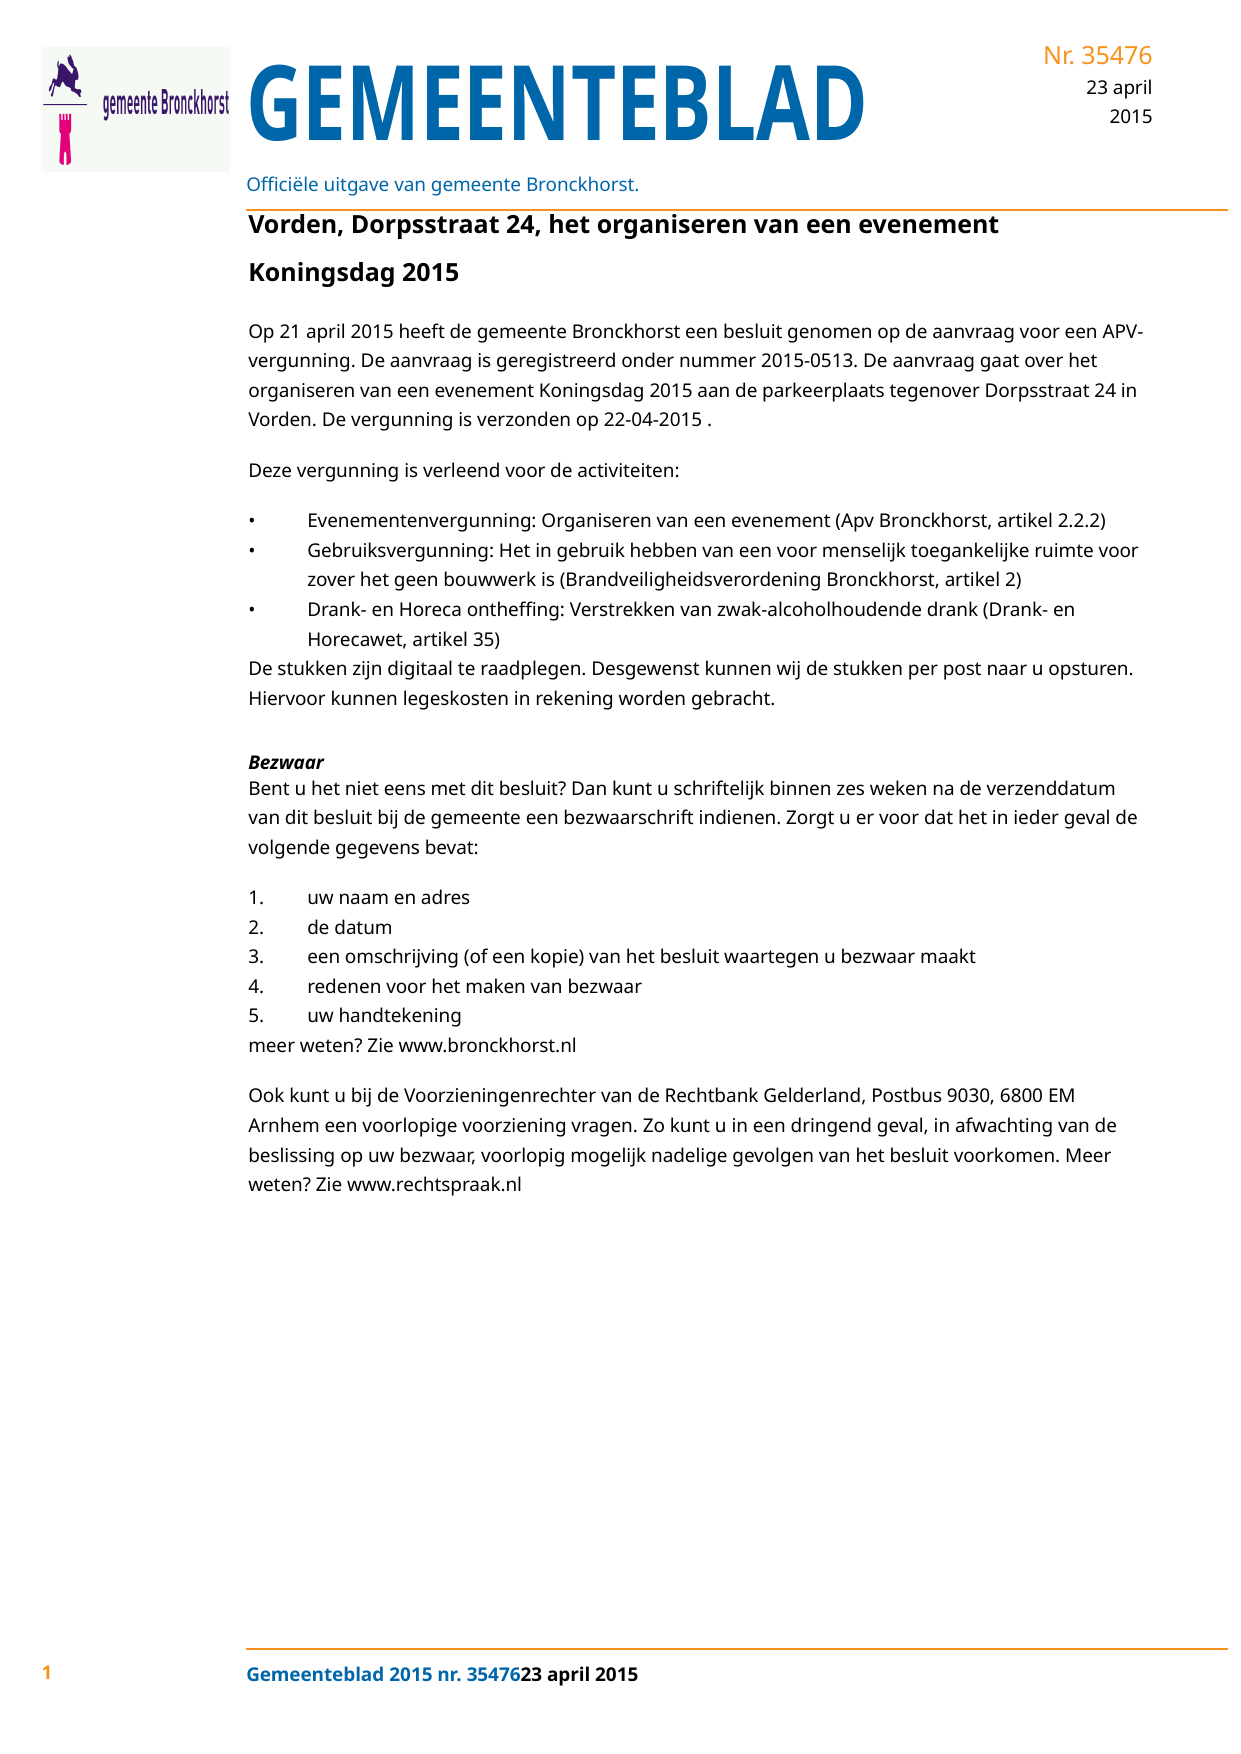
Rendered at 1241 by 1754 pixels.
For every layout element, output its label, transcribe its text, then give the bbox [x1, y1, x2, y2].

list een omschrijving (of een kopie) van het besluit waartegen u bezwaar maakt [248, 943, 1152, 969]
list de datum [248, 914, 1152, 939]
list redenen voor het maken van bezwaar [248, 973, 1152, 999]
text Vorden, Dorpsstraat 24, het organiseren van een evenement Koningsdag 2015 [248, 211, 1152, 288]
text Ook kunt u bij de Voorzieningenrechter van de Rechtbank Gelderland, Postbus 9030, 6800 EM Arnhem een voorlopige voorziening vragen. Zo kunt u in een dringend geval, in afwachting van de beslissing op uw bezwaar, voorlopig mogelijk nadelige gevolgen van het besluit voorkomen. Meer weten? Zie www.rechtspraak.nl [248, 1083, 1152, 1197]
text Deze vergunning is verleend voor de activiteiten: [248, 457, 1152, 483]
list uw naam en adres [248, 884, 1152, 910]
text Op 21 april 2015 heeft de gemeente Bronckhorst een besluit genomen op de aanvraag voor een APV-vergunning. De aanvraag is geregistreerd onder nummer 2015-0513. De aanvraag gaat over het organiseren van een evenement Koningsdag 2015 aan de parkeerplaats tegenover Dorpsstraat 24 in Vorden. De vergunning is verzonden op 22-04-2015 . [248, 318, 1152, 432]
list Evenementenvergunning: Organiseren van een evenement (Apv Bronckhorst, artikel 2.2.2) [248, 507, 1152, 533]
list uw handtekening [248, 1003, 1152, 1028]
text Bezwaar [248, 749, 1152, 775]
picture [41, 47, 231, 172]
list Drank- en Horeca ontheffing: Verstrekken van zwak-alcoholhoudende drank (Drank- en Horecawet, artikel 35) [248, 596, 1152, 652]
text De stukken zijn digitaal te raadplegen. Desgewenst kunnen wij de stukken per post naar u opsturen. Hiervoor kunnen legeskosten in rekening worden gebracht. [248, 655, 1152, 711]
text Bent u het niet eens met dit besluit? Dan kunt u schriftelijk binnen zes weken na de verzenddatum van dit besluit bij de gemeente een bezwaarschrift indienen. Zorgt u er voor dat het in ieder geval de volgende gegevens bevat: [248, 775, 1152, 859]
list Gebruiksvergunning: Het in gebruik hebben van een voor menselijk toegankelijke ruimte voor zover het geen bouwwerk is (Brandveiligheidsverordening Bronckhorst, artikel 2) [248, 537, 1152, 592]
text meer weten? Zie www.bronckhorst.nl [248, 1032, 1152, 1058]
